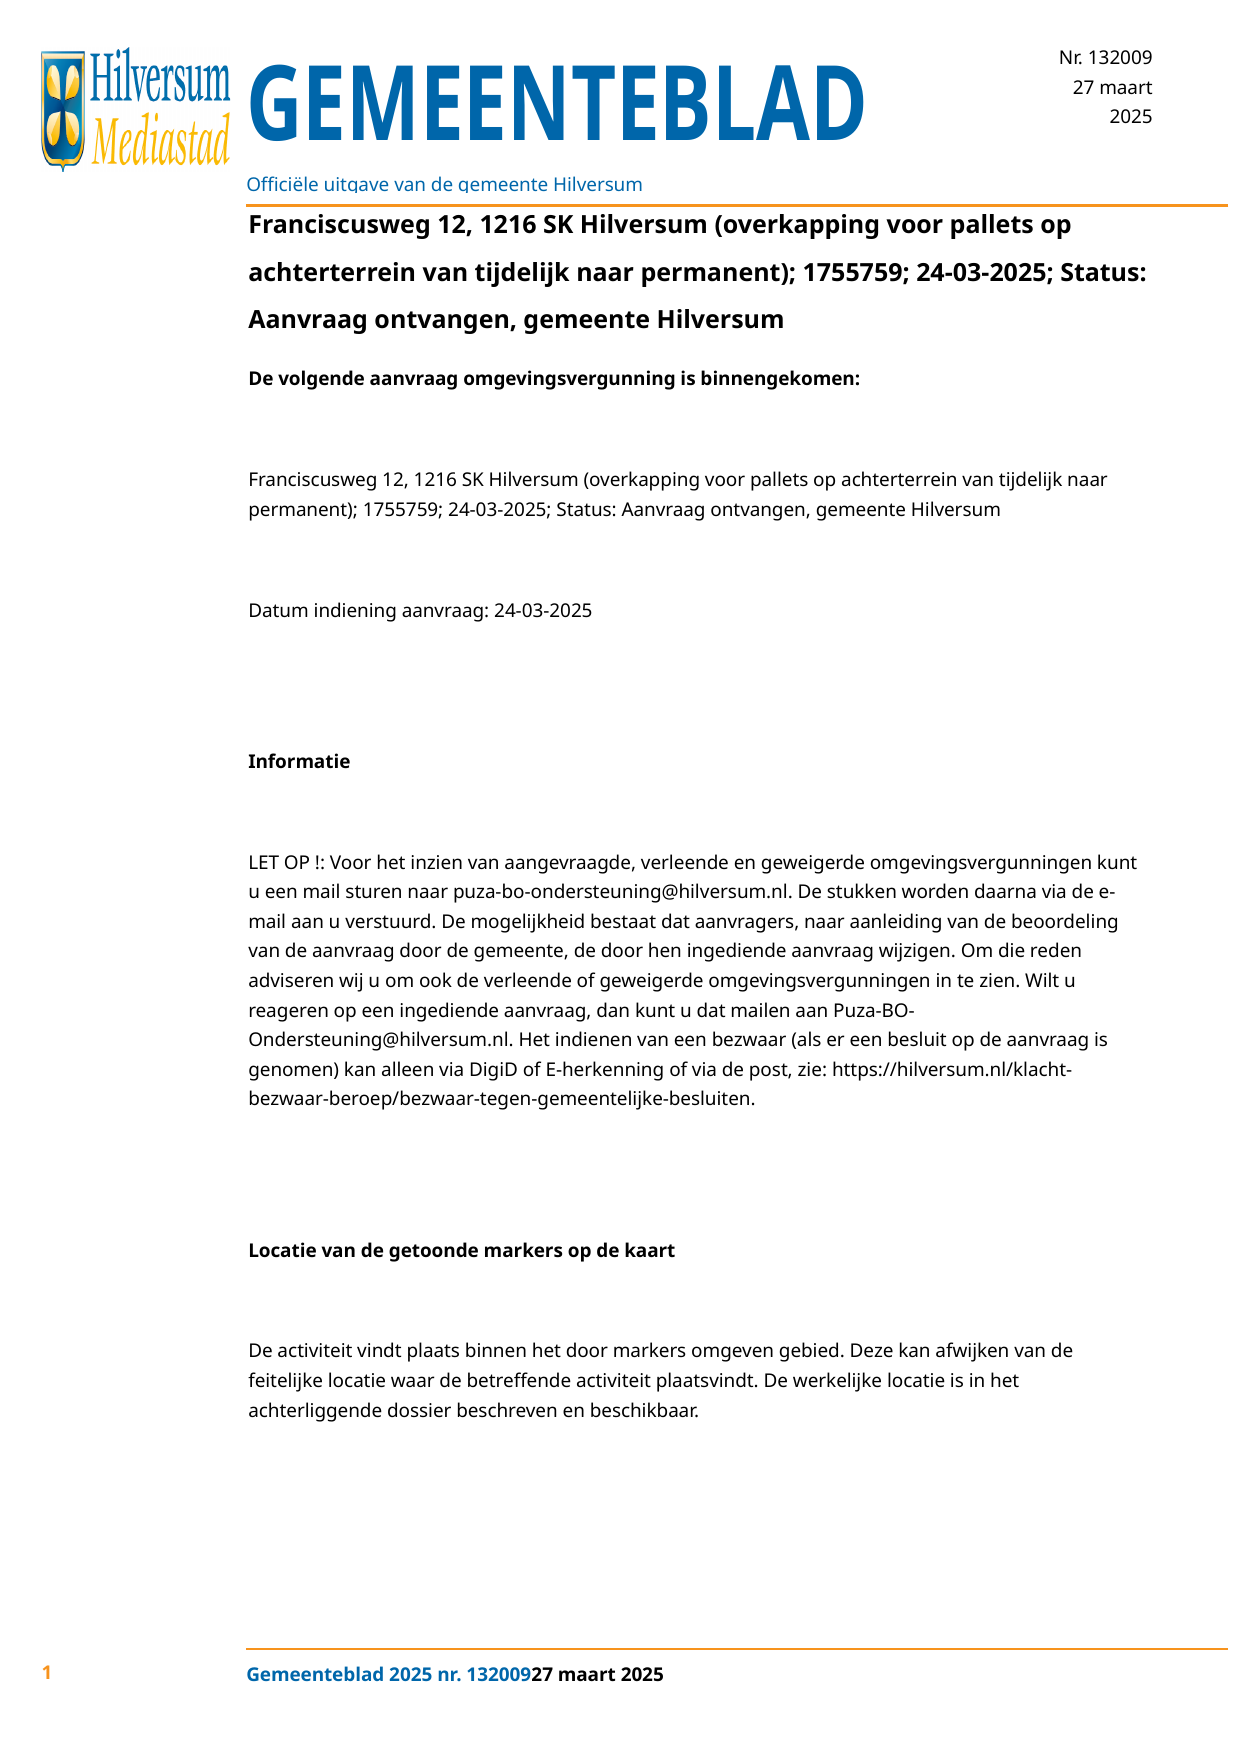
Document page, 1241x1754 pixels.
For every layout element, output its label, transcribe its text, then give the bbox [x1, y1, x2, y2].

text Franciscusweg 12, 1216 SK Hilversum (overkapping voor pallets op achterterrein van tijdelijk naar permanent); 1755759; 24-03-2025; Status: Aanvraag ontvangen, gemeente Hilversum [248, 466, 1152, 522]
text Franciscusweg 12, 1216 SK Hilversum (overkapping voor pallets op achterterrein van tijdelijk naar permanent); 1755759; 24-03-2025; Status: Aanvraag ontvangen, gemeente Hilversum [248, 207, 1152, 336]
text De activiteit vindt plaats binnen het door markers omgeven gebied. Deze kan afwijken van de feitelijke locatie waar de betreffende activiteit plaatsvindt. De werkelijke locatie is in het achterliggende dossier beschreven en beschikbaar. [248, 1338, 1152, 1422]
text LET OP !: Voor het inzien van aangevraagde, verleende en geweigerde omgevingsvergunningen kunt u een mail sturen naar puza-bo-ondersteuning@hilversum.nl. De stukken worden daarna via de e-mail aan u verstuurd. De mogelijkheid bestaat dat aanvragers, naar aanleiding van de beoordeling van de aanvraag door de gemeente, de door hen ingediende aanvraag wijzigen. Om die reden adviseren wij u om ook de verleende of geweigerde omgevingsvergunningen in te zien. Wilt u reageren op een ingediende aanvraag, dan kunt u dat mailen aan Puza-BO-Ondersteuning@hilversum.nl. Het indienen van een bezwaar (als er een besluit op de aanvraag is genomen) kan alleen via DigiD of E-herkenning of via de post, zie: https://hilversum.nl/klacht-bezwaar-beroep/bezwaar-tegen-gemeentelijke-besluiten. [248, 849, 1152, 1111]
text Informatie [248, 748, 1152, 774]
text Locatie van de getoonde markers op de kaart [248, 1237, 1152, 1262]
text Datum indiening aanvraag: 24-03-2025 [248, 597, 1152, 622]
picture [41, 47, 231, 172]
text De volgende aanvraag omgevingsvergunning is binnengekomen: [248, 366, 1152, 391]
